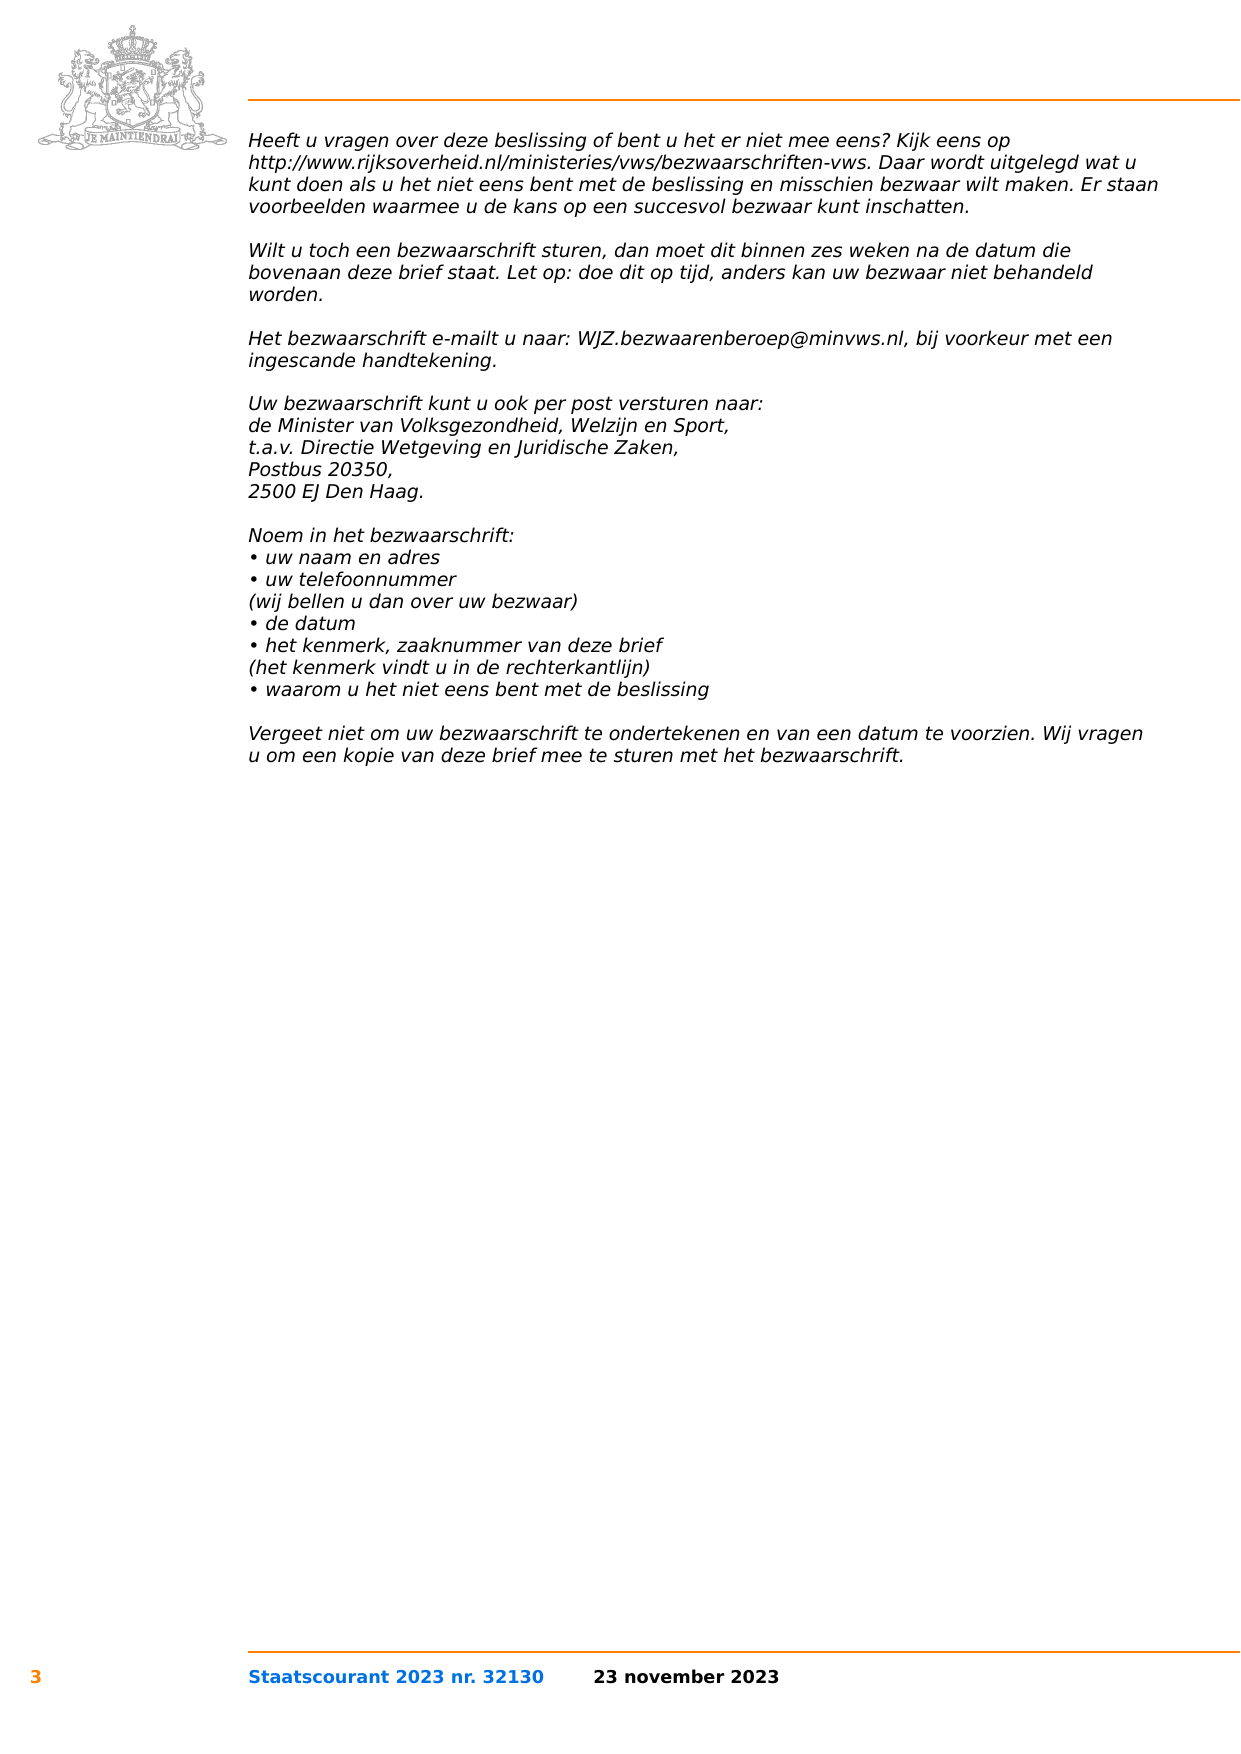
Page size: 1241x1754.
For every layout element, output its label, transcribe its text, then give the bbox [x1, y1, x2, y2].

text 2500 EJ Den Haag. [248, 481, 1163, 503]
text • uw telefoonnummer [248, 569, 1163, 591]
text Wilt u toch een bezwaarschrift sturen, dan moet dit binnen zes weken na de datum die bovenaan deze brief staat. Let op: doe dit op tijd, anders kan uw bezwaar niet behandeld worden. [248, 240, 1163, 306]
text (het kenmerk vindt u in de rechterkantlijn) [248, 657, 1163, 679]
text • het kenmerk, zaaknummer van deze brief [248, 635, 1163, 657]
text Het bezwaarschrift e-mailt u naar: WJZ.bezwaarenberoep@minvws.nl, bij voorkeur met een ingescande handtekening. [248, 327, 1163, 371]
text t.a.v. Directie Wetgeving en Juridische Zaken, [248, 437, 1163, 459]
text de Minister van Volksgezondheid, Welzijn en Sport, [248, 415, 1163, 437]
text Heeft u vragen over deze beslissing of bent u het er niet mee eens? Kijk eens op http://www.rijksoverheid.nl/ministeries/vws/bezwaarschriften-vws. Daar wordt uitgelegd wat u kunt doen als u het niet eens bent met de beslissing en misschien bezwaar wilt maken. Er staan voorbeelden waarmee u de kans op een succesvol bezwaar kunt inschatten. [248, 130, 1163, 218]
text • uw naam en adres [248, 547, 1163, 569]
text Noem in het bezwaarschrift: [248, 525, 1163, 547]
text Uw bezwaarschrift kunt u ook per post versturen naar: [248, 393, 1163, 415]
text Vergeet niet om uw bezwaarschrift te ondertekenen en van een datum te voorzien. Wij vragen u om een kopie van deze brief mee te sturen met het bezwaarschrift. [248, 723, 1163, 767]
text • waarom u het niet eens bent met de beslissing [248, 679, 1163, 701]
text Postbus 20350, [248, 459, 1163, 481]
text (wij bellen u dan over uw bezwaar) [248, 591, 1163, 613]
picture [38, 25, 227, 150]
text • de datum [248, 613, 1163, 635]
